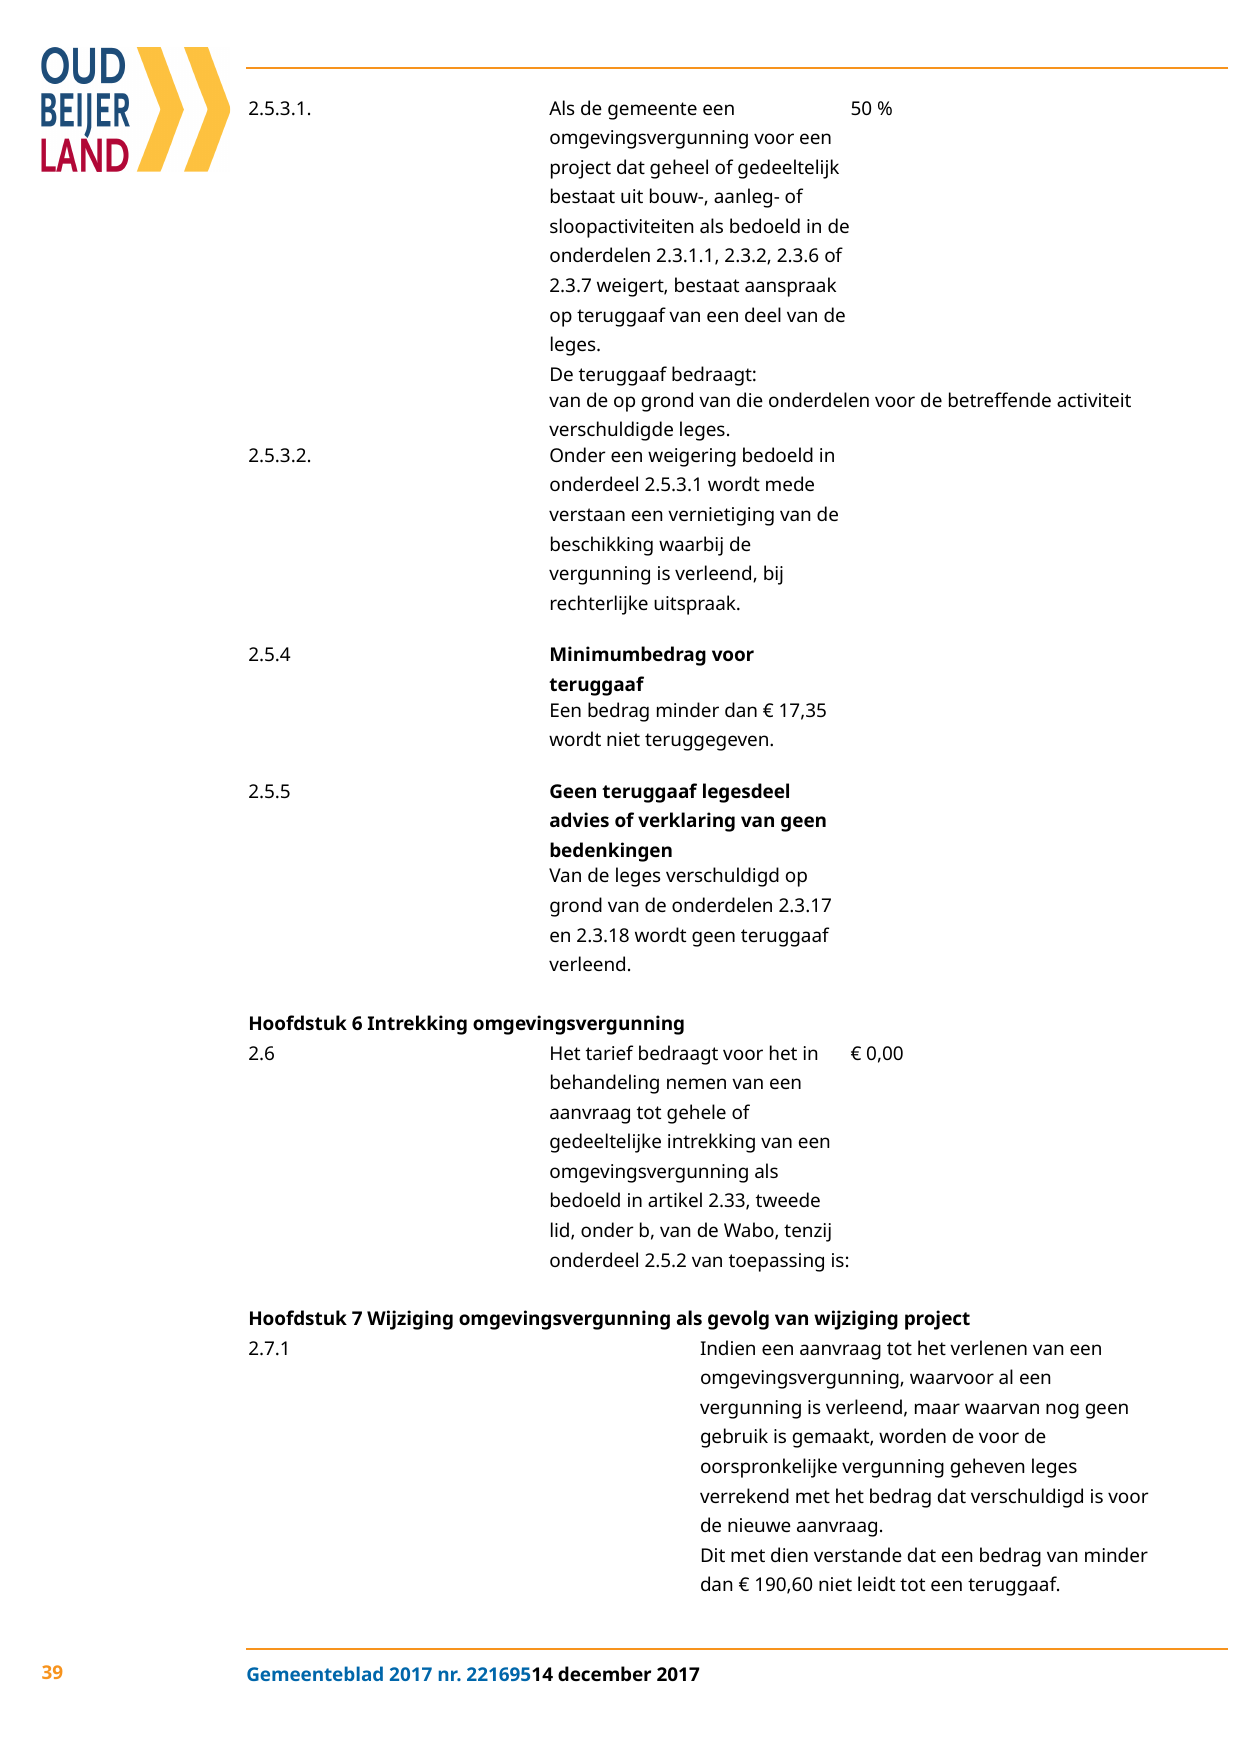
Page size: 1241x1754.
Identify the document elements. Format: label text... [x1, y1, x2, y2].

table_cell Als de gemeente een omgevingsvergunning voor een project dat geheel of gedeeltelijk bestaat uit bouw-, aanleg- of sloopactiviteiten als bedoeld in de onderdelen 2.3.1.1, 2.3.2, 2.3.6 of 2.3.7 weigert, bestaat aanspraak op teruggaaf van een deel van de leges. De teruggaaf bedraagt: [549, 95, 850, 387]
table_header 2.6 [248, 1040, 549, 1272]
table_cell [248, 697, 549, 752]
table_cell [850, 697, 1152, 752]
table_cell Een bedrag minder dan € 17,35 wordt niet teruggegeven. [549, 697, 850, 752]
table_cell [850, 641, 1152, 697]
table_cell 2.5.3.2. [248, 442, 549, 616]
table_header Het tarief bedraagt voor het in behandeling nemen van een aanvraag tot gehele of gedeeltelijke intrekking van een omgevingsvergunning als bedoeld in artikel 2.33, tweede lid, onder b, van de Wabo, tenzij onderdeel 2.5.2 van toepassing is: [549, 1040, 850, 1272]
table_cell [248, 616, 1152, 641]
table_cell van de op grond van die onderdelen voor de betreffende activiteit verschuldigde leges. [549, 387, 1152, 442]
table_cell [850, 863, 1152, 977]
picture [41, 47, 231, 172]
table_cell [248, 752, 1152, 778]
table_header € 0,00 [850, 1040, 1152, 1272]
text Hoofdstuk 7 Wijziging omgevingsvergunning als gevolg van wijziging project [248, 1305, 1152, 1331]
table_cell Van de leges verschuldigd op grond van de onderdelen 2.3.17 en 2.3.18 wordt geen teruggaaf verleend. [549, 863, 850, 977]
table_cell Geen teruggaaf legesdeel advies of verklaring van geen bedenkingen [549, 778, 850, 863]
text Hoofdstuk 6 Intrekking omgevingsvergunning [248, 1010, 1152, 1036]
table_cell [248, 863, 549, 977]
table_cell 2.5.3.1. [248, 95, 549, 442]
table_cell 2.5.5 [248, 778, 549, 863]
table_cell Onder een weigering bedoeld in onderdeel 2.5.3.1 wordt mede verstaan een vernietiging van de beschikking waarbij de vergunning is verleend, bij rechterlijke uitspraak. [549, 442, 850, 616]
table_cell 2.5.4 [248, 641, 549, 697]
table_cell [850, 778, 1152, 863]
table_header 2.7.1 [248, 1335, 700, 1597]
table_cell Minimumbedrag voor teruggaaf [549, 641, 850, 697]
table_cell 50 % [850, 95, 1152, 387]
table_cell [850, 442, 1152, 616]
table_header Indien een aanvraag tot het verlenen van een omgevingsvergunning, waarvoor al een vergunning is verleend, maar waarvan nog geen gebruik is gemaakt, worden de voor de oorspronkelijke vergunning geheven leges verrekend met het bedrag dat verschuldigd is voor de nieuwe aanvraag. Dit met dien verstande dat een bedrag van minder dan € 190,60 niet leidt tot een teruggaaf. [700, 1335, 1152, 1597]
